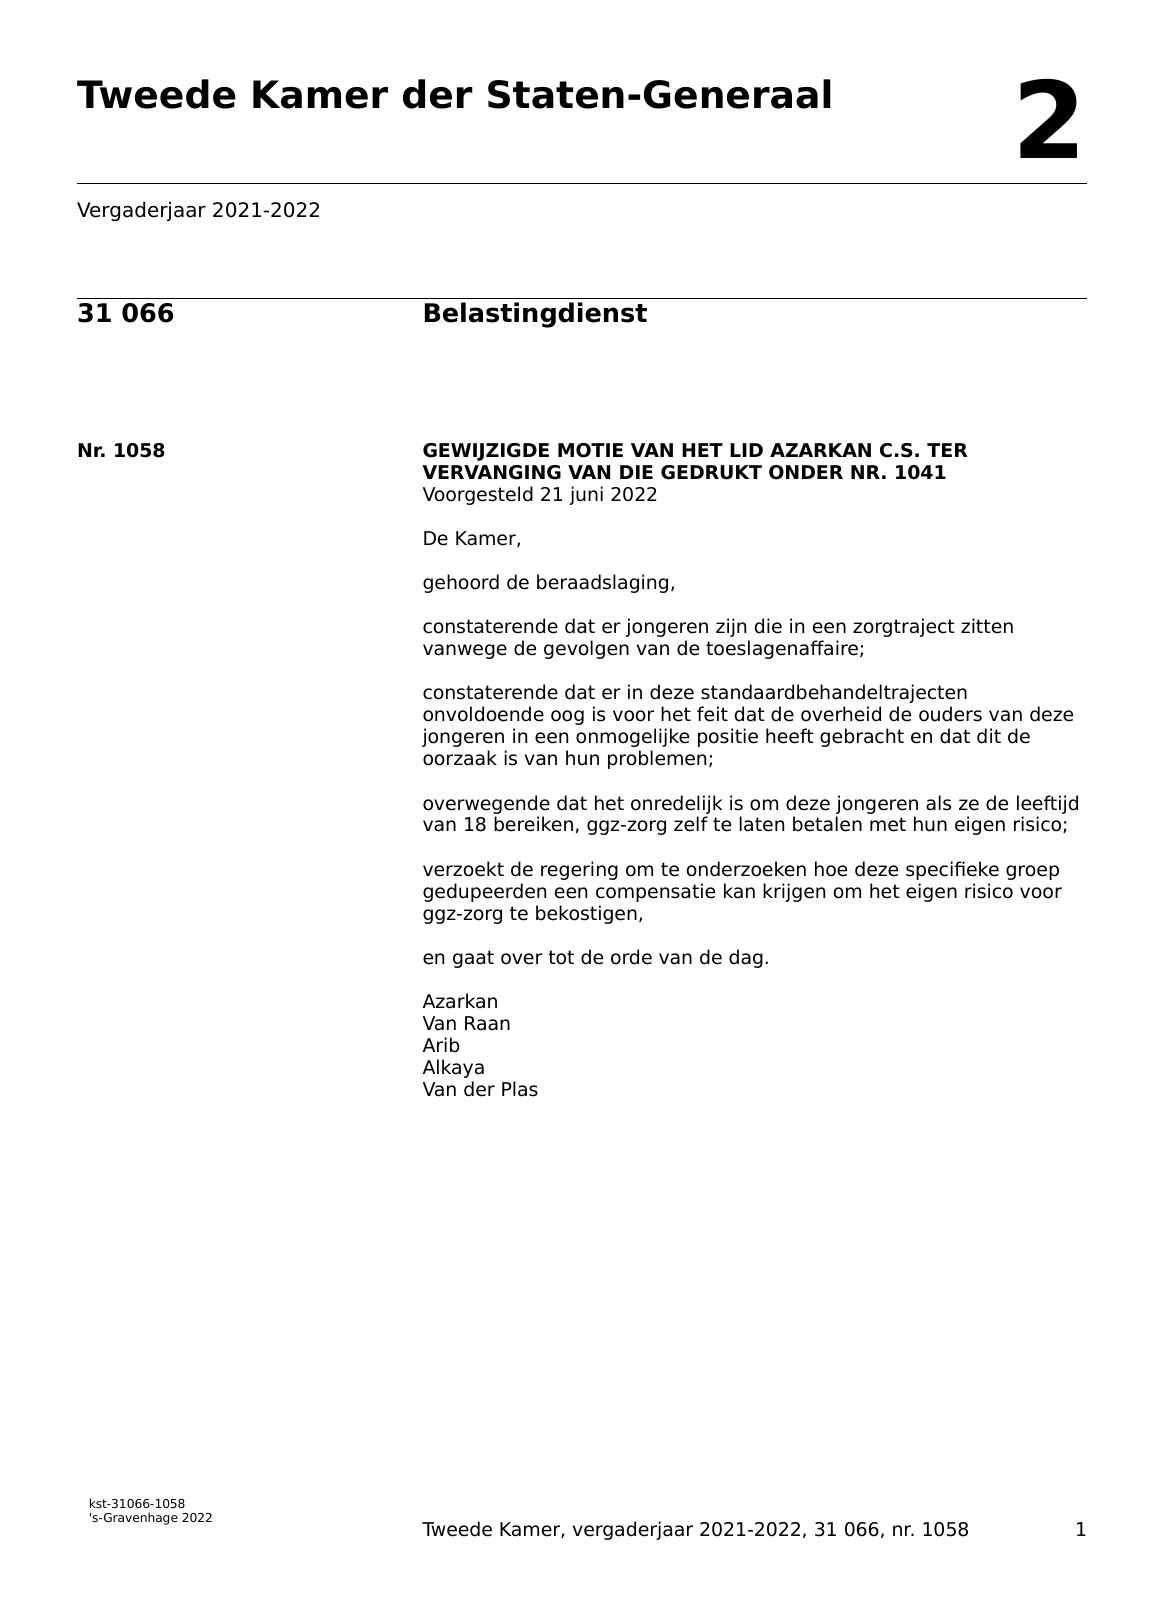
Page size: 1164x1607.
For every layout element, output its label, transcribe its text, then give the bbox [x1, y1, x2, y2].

text De Kamer, [422, 528, 1087, 550]
text Alkaya [422, 1057, 1087, 1079]
text Arib [422, 1035, 1087, 1057]
text gehoord de beraadslaging, [422, 572, 1087, 594]
text Voorgesteld 21 juni 2022 [422, 484, 1087, 506]
text overwegende dat het onredelijk is om deze jongeren als ze de leeftijd van 18 bereiken, ggz-zorg zelf te laten betalen met hun eigen risico; [422, 792, 1087, 836]
table_header 2 [886, 59, 1087, 183]
text constaterende dat er jongeren zijn die in een zorgtraject zitten vanwege de gevolgen van de toeslagenaffaire; [422, 616, 1087, 660]
table_cell Vergaderjaar 2021-2022 [77, 184, 1087, 298]
text Azarkan [422, 991, 1087, 1013]
text 's-Gravenhage 2022 [88, 1511, 323, 1525]
table_header Tweede Kamer der Staten-Generaal [77, 59, 886, 183]
subtitle Nr. 1058 GEWIJZIGDE MOTIE VAN HET LID AZARKAN C.S. TER VERVANGING VAN DIE GEDRUKT ONDER NR. 1041 [77, 440, 1087, 484]
subtitle 31 066 Belastingdienst [77, 299, 1087, 329]
text Van der Plas [422, 1079, 1087, 1101]
text Van Raan [422, 1013, 1087, 1035]
text kst-31066-1058 [88, 1497, 323, 1511]
text en gaat over tot de orde van de dag. [422, 947, 1087, 969]
text constaterende dat er in deze standaardbehandeltrajecten onvoldoende oog is voor het feit dat de overheid de ouders van deze jongeren in een onmogelijke positie heeft gebracht en dat dit de oorzaak is van hun problemen; [422, 682, 1087, 770]
text verzoekt de regering om te onderzoeken hoe deze specifieke groep gedupeerden een compensatie kan krijgen om het eigen risico voor ggz-zorg te bekostigen, [422, 858, 1087, 924]
